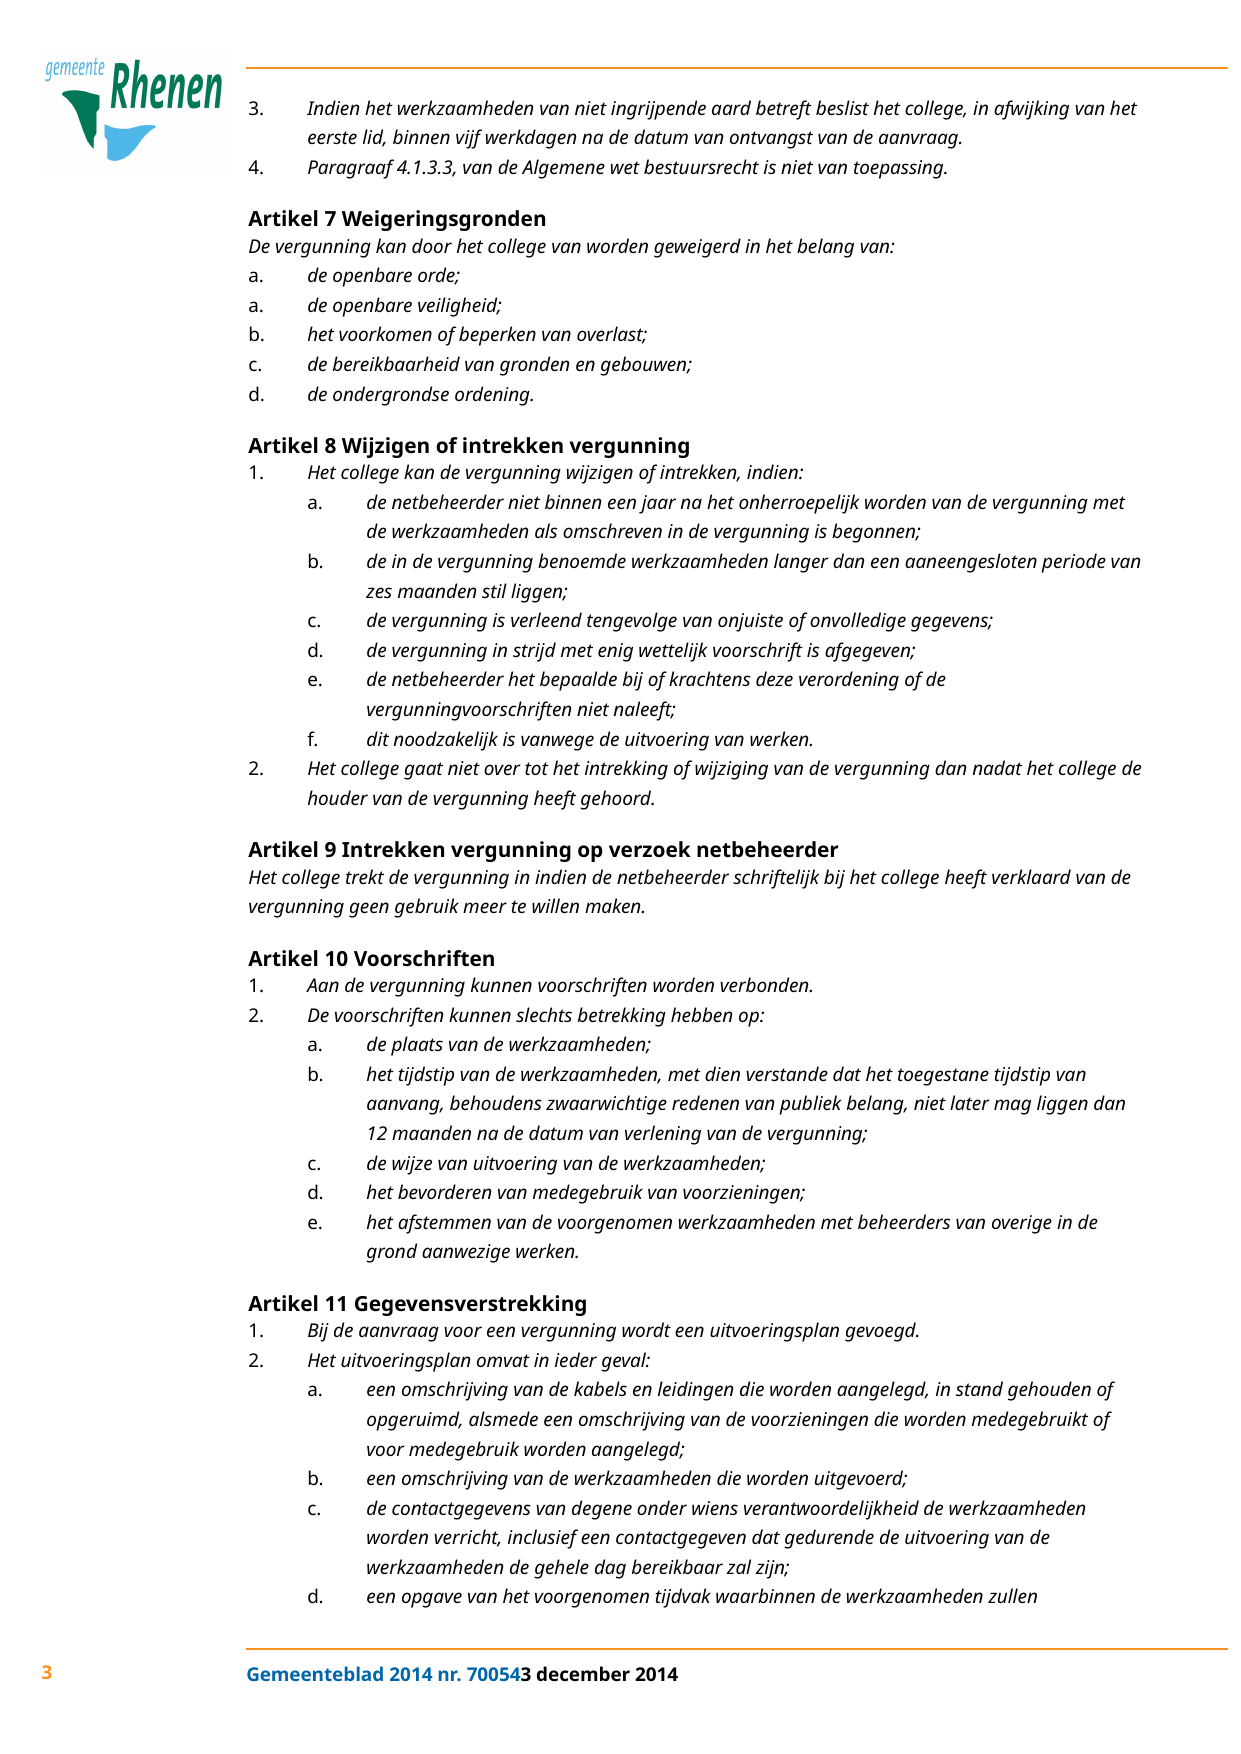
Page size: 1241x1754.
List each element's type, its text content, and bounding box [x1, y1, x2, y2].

list de netbeheerder het bepaalde bij of krachtens deze verordening of de vergunningvoorschriften niet naleeft; [307, 667, 1152, 722]
list een omschrijving van de kabels en leidingen die worden aangelegd, in stand gehouden of opgeruimd, alsmede een omschrijving van de voorzieningen die worden medegebruikt of voor medegebruik worden aangelegd; [307, 1377, 1152, 1461]
list Het uitvoeringsplan omvat in ieder geval: [248, 1347, 1152, 1373]
list het bevorderen van medegebruik van voorzieningen; [307, 1179, 1152, 1205]
list de in de vergunning benoemde werkzaamheden langer dan een aaneengesloten periode van zes maanden stil liggen; [307, 548, 1152, 604]
list een opgave van het voorgenomen tijdvak waarbinnen de werkzaamheden zullen [307, 1584, 1152, 1609]
list De voorschriften kunnen slechts betrekking hebben op: [248, 1002, 1152, 1028]
text Artikel 9 Intrekken vergunning op verzoek netbeheerder [248, 835, 1152, 864]
list de plaats van de werkzaamheden; [307, 1031, 1152, 1057]
list de vergunning in strijd met enig wettelijk voorschrift is afgegeven; [307, 637, 1152, 663]
picture [41, 47, 231, 172]
list een omschrijving van de werkzaamheden die worden uitgevoerd; [307, 1465, 1152, 1491]
list de ondergrondse ordening. [248, 381, 1152, 406]
list de contactgegevens van degene onder wiens verantwoordelijkheid de werkzaamheden worden verricht, inclusief een contactgegeven dat gedurende de uitvoering van de werkzaamheden de gehele dag bereikbaar zal zijn; [307, 1495, 1152, 1580]
list dit noodzakelijk is vanwege de uitvoering van werken. [307, 726, 1152, 752]
text Artikel 8 Wijzigen of intrekken vergunning [248, 431, 1152, 459]
list het afstemmen van de voorgenomen werkzaamheden met beheerders van overige in de grond aanwezige werken. [307, 1209, 1152, 1264]
list Bij de aanvraag voor een vergunning wordt een uitvoeringsplan gevoegd. [248, 1317, 1152, 1343]
list het voorkomen of beperken van overlast; [248, 322, 1152, 347]
list de openbare orde; [248, 262, 1152, 288]
list de wijze van uitvoering van de werkzaamheden; [307, 1150, 1152, 1176]
list de vergunning is verleend tengevolge van onjuiste of onvolledige gegevens; [307, 607, 1152, 633]
text Artikel 7 Weigeringsgronden [248, 204, 1152, 233]
list Het college gaat niet over tot het intrekking of wijziging van de vergunning dan nadat het college de houder van de vergunning heeft gehoord. [248, 755, 1152, 811]
list Het college kan de vergunning wijzigen of intrekken, indien: [248, 459, 1152, 485]
list de bereikbaarheid van gronden en gebouwen; [248, 351, 1152, 377]
text De vergunning kan door het college van worden geweigerd in het belang van: [248, 233, 1152, 258]
list het tijdstip van de werkzaamheden, met dien verstande dat het toegestane tijdstip van aanvang, behoudens zwaarwichtige redenen van publiek belang, niet later mag liggen dan 12 maanden na de datum van verlening van de vergunning; [307, 1061, 1152, 1146]
text Het college trekt de vergunning in indien de netbeheerder schriftelijk bij het college heeft verklaard van de vergunning geen gebruik meer te willen maken. [248, 864, 1152, 919]
text Artikel 10 Voorschriften [248, 944, 1152, 972]
list de openbare veiligheid; [248, 292, 1152, 318]
list Indien het werkzaamheden van niet ingrijpende aard betreft beslist het college, in afwijking van het eerste lid, binnen vijf werkdagen na de datum van ontvangst van de aanvraag. [248, 95, 1152, 150]
list Paragraaf 4.1.3.3, van de Algemene wet bestuursrecht is niet van toepassing. [248, 154, 1152, 180]
list Aan de vergunning kunnen voorschriften worden verbonden. [248, 972, 1152, 998]
list de netbeheerder niet binnen een jaar na het onherroepelijk worden van de vergunning met de werkzaamheden als omschreven in de vergunning is begonnen; [307, 489, 1152, 544]
text Artikel 11 Gegevensverstrekking [248, 1289, 1152, 1317]
